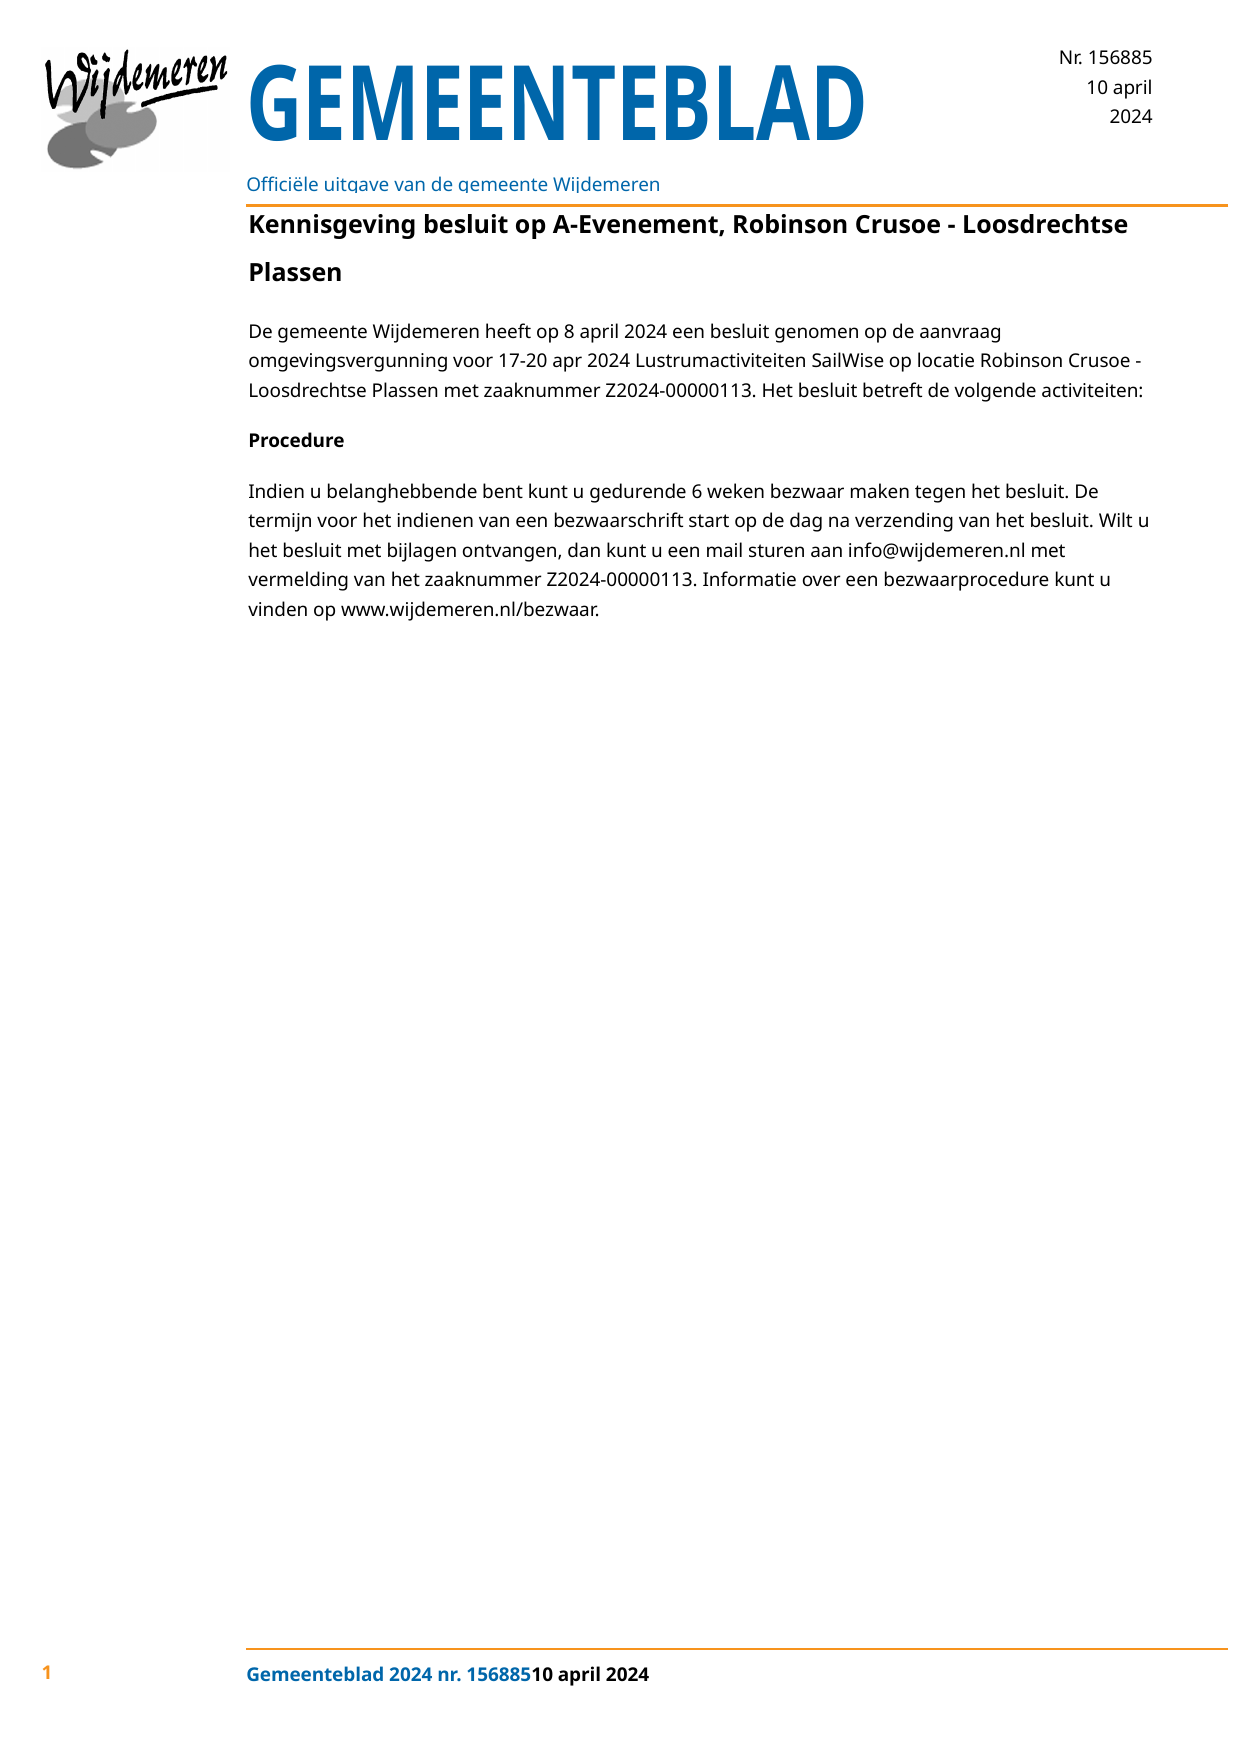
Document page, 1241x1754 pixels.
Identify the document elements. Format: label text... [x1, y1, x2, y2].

text Procedure [248, 427, 1152, 453]
text Kennisgeving besluit op A-Evenement, Robinson Crusoe - Loosdrechtse Plassen [248, 207, 1152, 288]
picture [41, 47, 231, 172]
text De gemeente Wijdemeren heeft op 8 april 2024 een besluit genomen op de aanvraag omgevingsvergunning voor 17-20 apr 2024 Lustrumactiviteiten SailWise op locatie Robinson Crusoe - Loosdrechtse Plassen met zaaknummer Z2024-00000113. Het besluit betreft de volgende activiteiten: [248, 318, 1152, 403]
text Indien u belanghebbende bent kunt u gedurende 6 weken bezwaar maken tegen het besluit. De termijn voor het indienen van een bezwaarschrift start op de dag na verzending van het besluit. Wilt u het besluit met bijlagen ontvangen, dan kunt u een mail sturen aan info@wijdemeren.nl met vermelding van het zaaknummer Z2024-00000113. Informatie over een bezwaarprocedure kunt u vinden op www.wijdemeren.nl/bezwaar. [248, 478, 1152, 622]
